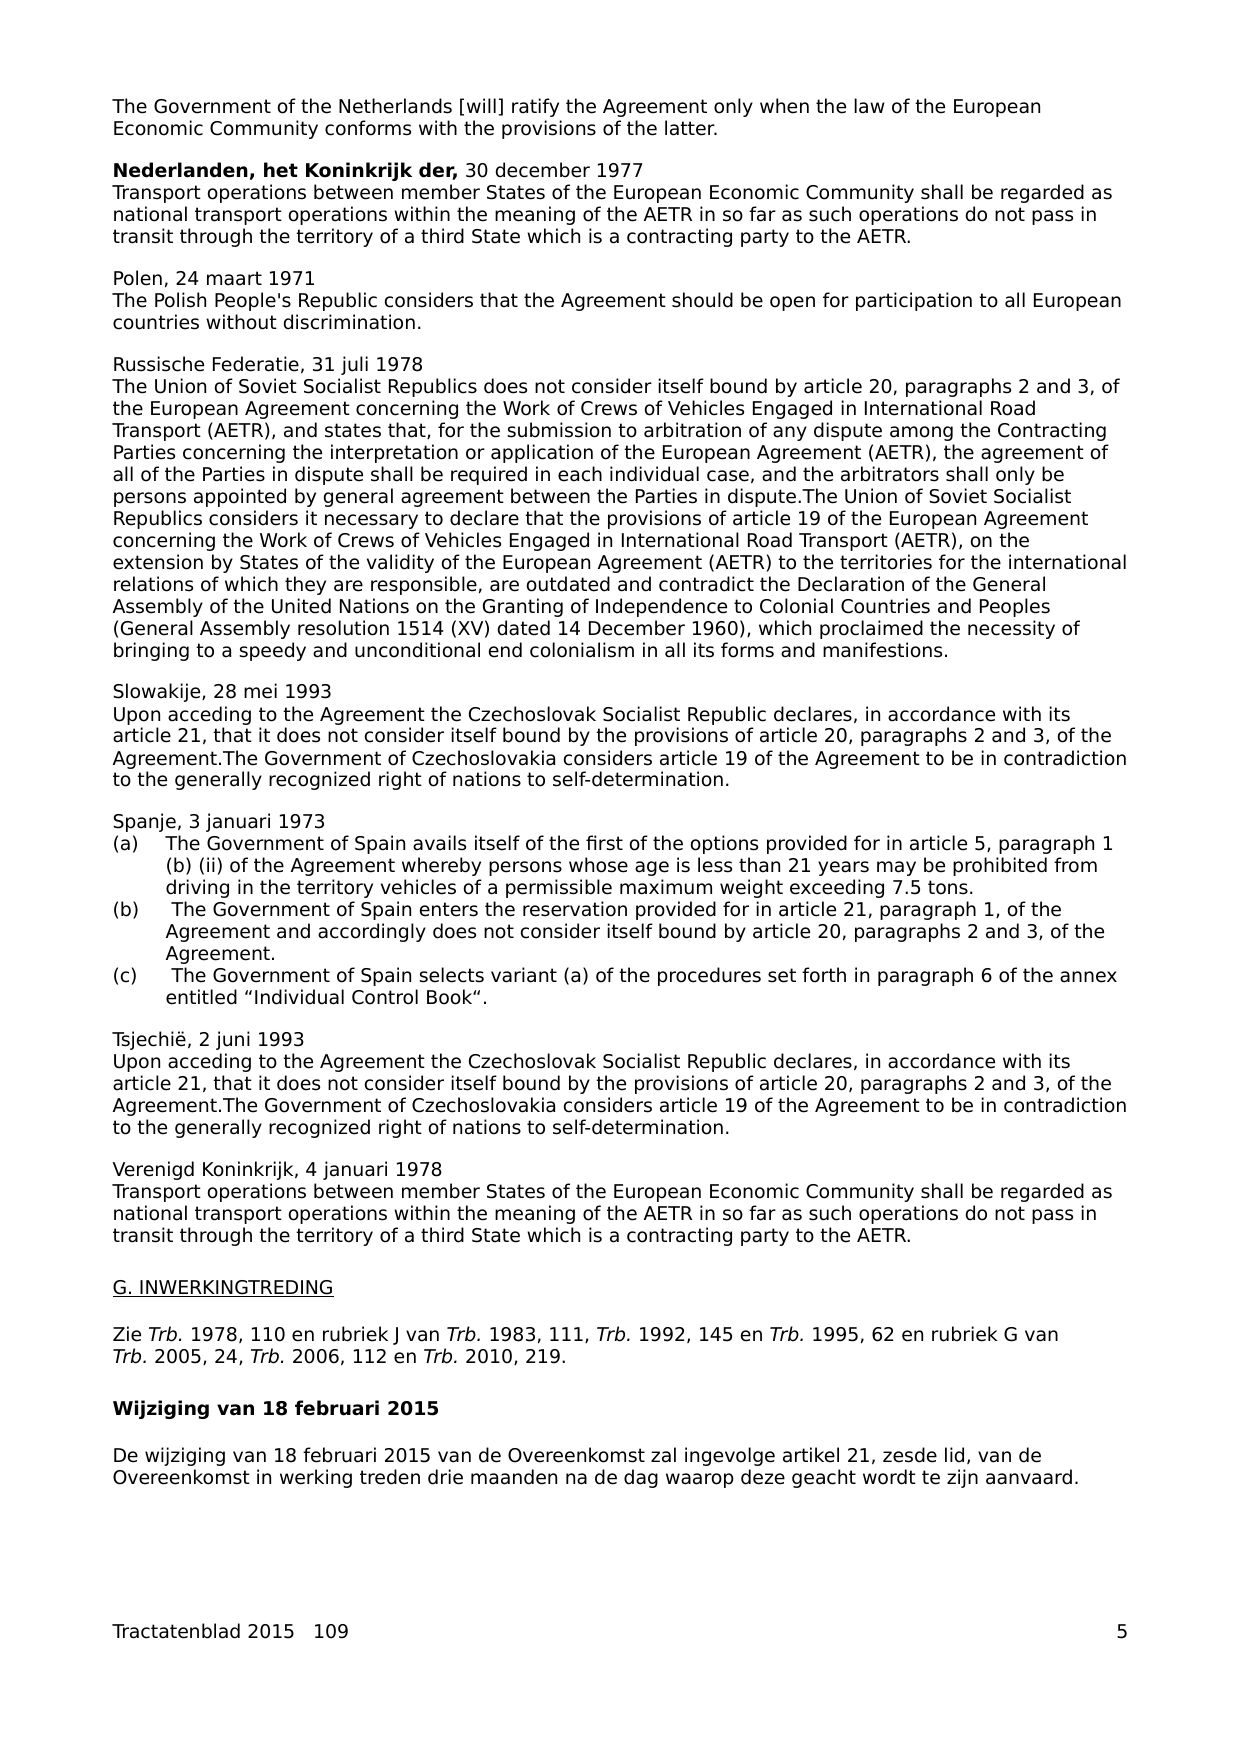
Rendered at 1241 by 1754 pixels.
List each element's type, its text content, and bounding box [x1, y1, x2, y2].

text Russische Federatie, 31 juli 1978 [112, 354, 1128, 376]
text (c) The Government of Spain selects variant (a) of the procedures set forth in paragraph 6 of the annex entitled “Individual Control Book“. [112, 965, 1128, 1009]
text Tsjechië, 2 juni 1993 [112, 1029, 1128, 1051]
text The Government of the Netherlands [will] ratify the Agreement only when the law of the European Economic Community conforms with the provisions of the latter. [112, 96, 1128, 140]
text The Polish People's Republic considers that the Agreement should be open for participation to all European countries without discrimination. [112, 290, 1128, 334]
text Nederlanden, het Koninkrijk der, 30 december 1977 [112, 160, 1128, 182]
text (a) The Government of Spain avails itself of the first of the options provided for in article 5, paragraph 1 (b) (ii) of the Agreement whereby persons whose age is less than 21 years may be prohibited from driving in the territory vehicles of a permissible maximum weight exceeding 7.5 tons. [112, 833, 1128, 899]
text The Union of Soviet Socialist Republics does not consider itself bound by article 20, paragraphs 2 and 3, of the European Agreement concerning the Work of Crews of Vehicles Engaged in International Road Transport (AETR), and states that, for the submission to arbitration of any dispute among the Contracting Parties concerning the interpretation or application of the European Agreement (AETR), the agreement of all of the Parties in dispute shall be required in each individual case, and the arbitrators shall only be persons appointed by general agreement between the Parties in dispute.The Union of Soviet Socialist Republics considers it necessary to declare that the provisions of article 19 of the European Agreement concerning the Work of Crews of Vehicles Engaged in International Road Transport (AETR), on the extension by States of the validity of the European Agreement (AETR) to the territories for the international relations of which they are responsible, are outdated and contradict the Declaration of the General Assembly of the United Nations on the Granting of Independence to Colonial Countries and Peoples (General Assembly resolution 1514 (XV) dated 14 December 1960), which proclaimed the necessity of bringing to a speedy and unconditional end colonialism in all its forms and manifestions. [112, 376, 1128, 661]
text Verenigd Koninkrijk, 4 januari 1978 [112, 1159, 1128, 1181]
text Transport operations between member States of the European Economic Community shall be regarded as national transport operations within the meaning of the AETR in so far as such operations do not pass in transit through the territory of a third State which is a contracting party to the AETR. [112, 182, 1128, 248]
text Spanje, 3 januari 1973 [112, 811, 1128, 833]
text Zie Trb. 1978, 110 en rubriek J van Trb. 1983, 111, Trb. 1992, 145 en Trb. 1995, 62 en rubriek G van Trb. 2005, 24, Trb. 2006, 112 en Trb. 2010, 219. [112, 1324, 1128, 1368]
text Transport operations between member States of the European Economic Community shall be regarded as national transport operations within the meaning of the AETR in so far as such operations do not pass in transit through the territory of a third State which is a contracting party to the AETR. [112, 1181, 1128, 1247]
text (b) The Government of Spain enters the reservation provided for in article 21, paragraph 1, of the Agreement and accordingly does not consider itself bound by article 20, paragraphs 2 and 3, of the Agreement. [112, 899, 1128, 965]
subtitle G. INWERKINGTREDING [112, 1277, 1128, 1299]
text Upon acceding to the Agreement the Czechoslovak Socialist Republic declares, in accordance with its article 21, that it does not consider itself bound by the provisions of article 20, paragraphs 2 and 3, of the Agreement.The Government of Czechoslovakia considers article 19 of the Agreement to be in contradiction to the generally recognized right of nations to self-determination. [112, 703, 1128, 791]
text Polen, 24 maart 1971 [112, 268, 1128, 290]
text Upon acceding to the Agreement the Czechoslovak Socialist Republic declares, in accordance with its article 21, that it does not consider itself bound by the provisions of article 20, paragraphs 2 and 3, of the Agreement.The Government of Czechoslovakia considers article 19 of the Agreement to be in contradiction to the generally recognized right of nations to self-determination. [112, 1051, 1128, 1139]
text Slowakije, 28 mei 1993 [112, 681, 1128, 703]
text De wijziging van 18 februari 2015 van de Overeenkomst zal ingevolge artikel 21, zesde lid, van de Overeenkomst in werking treden drie maanden na de dag waarop deze geacht wordt te zijn aanvaard. [112, 1445, 1128, 1489]
subtitle Wijziging van 18 februari 2015 [112, 1398, 1128, 1420]
